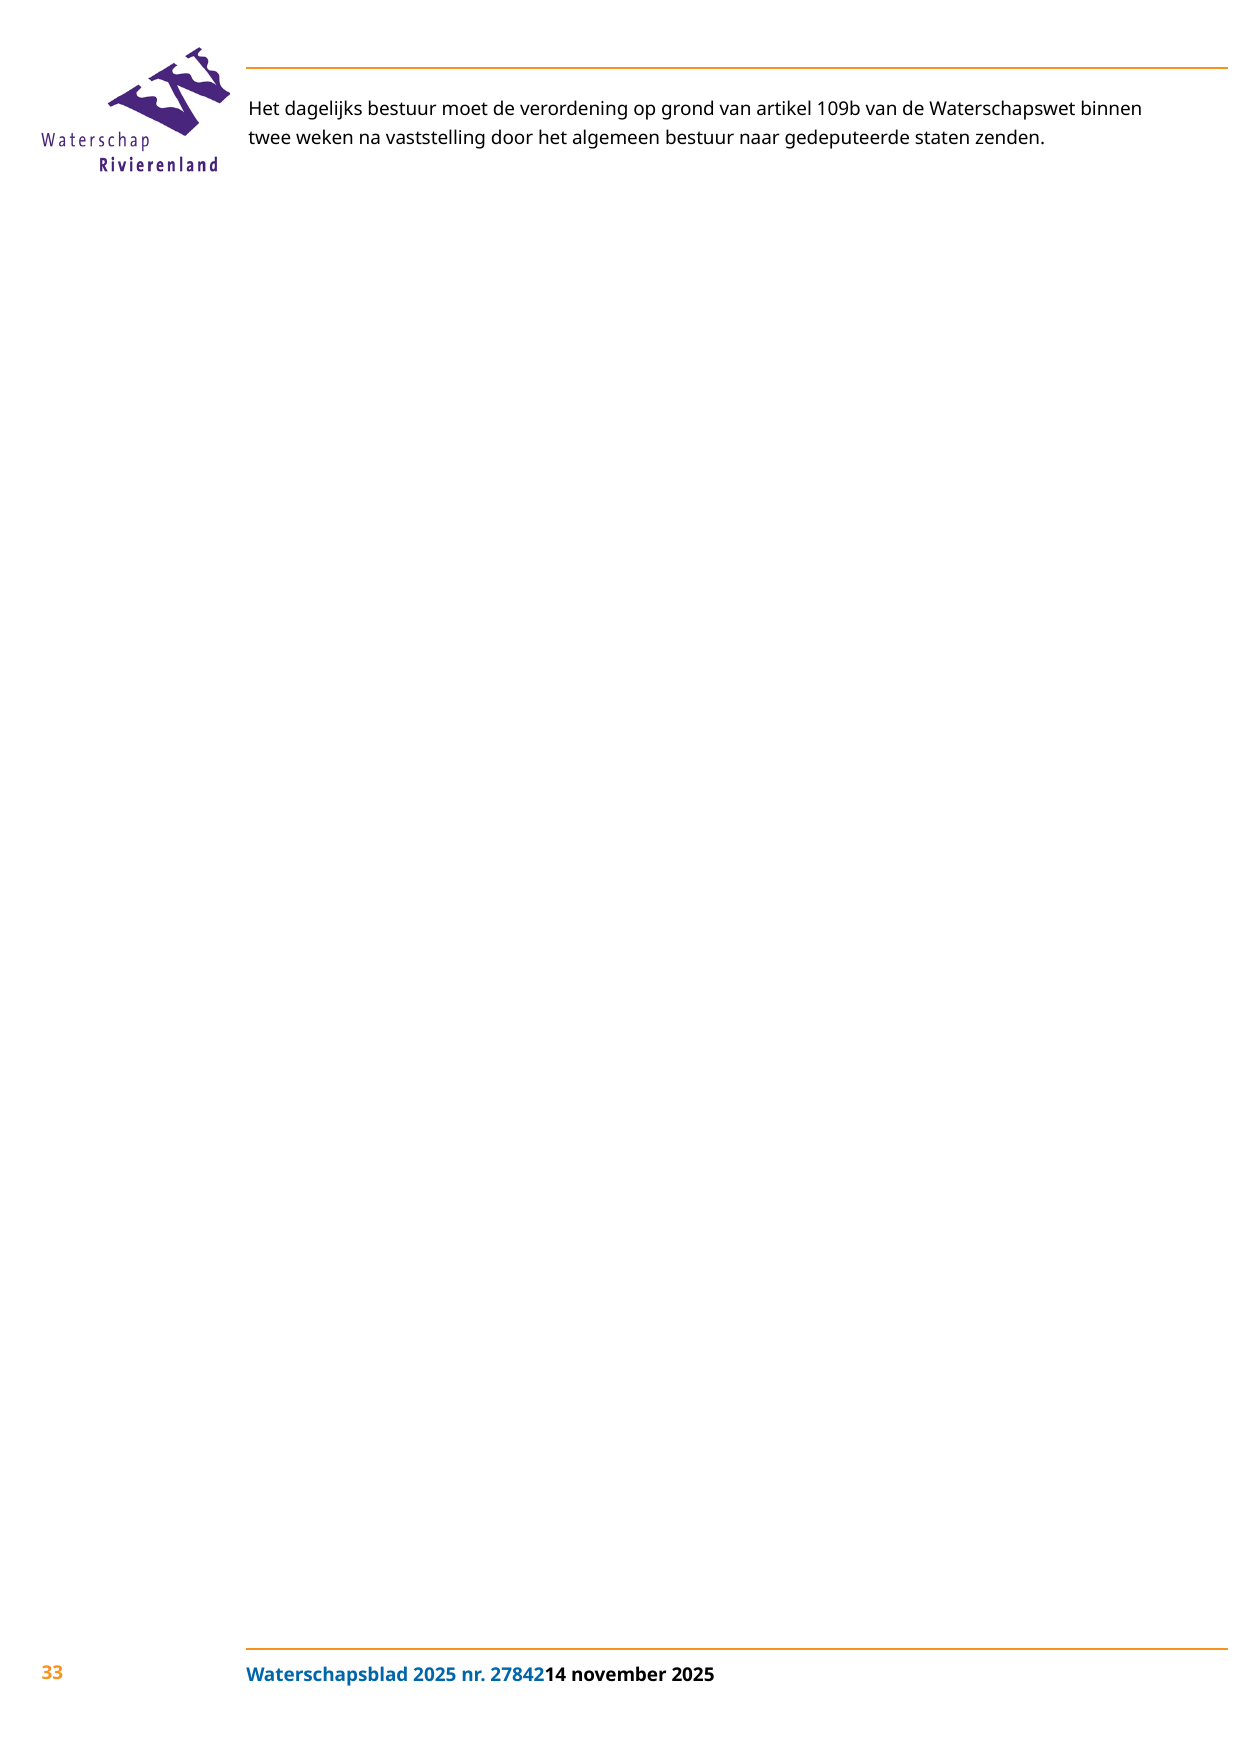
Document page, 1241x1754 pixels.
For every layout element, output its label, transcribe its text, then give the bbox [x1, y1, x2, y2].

picture [41, 47, 231, 172]
text Het dagelijks bestuur moet de verordening op grond van artikel 109b van de Waterschapswet binnen twee weken na vaststelling door het algemeen bestuur naar gedeputeerde staten zenden. [248, 95, 1152, 150]
